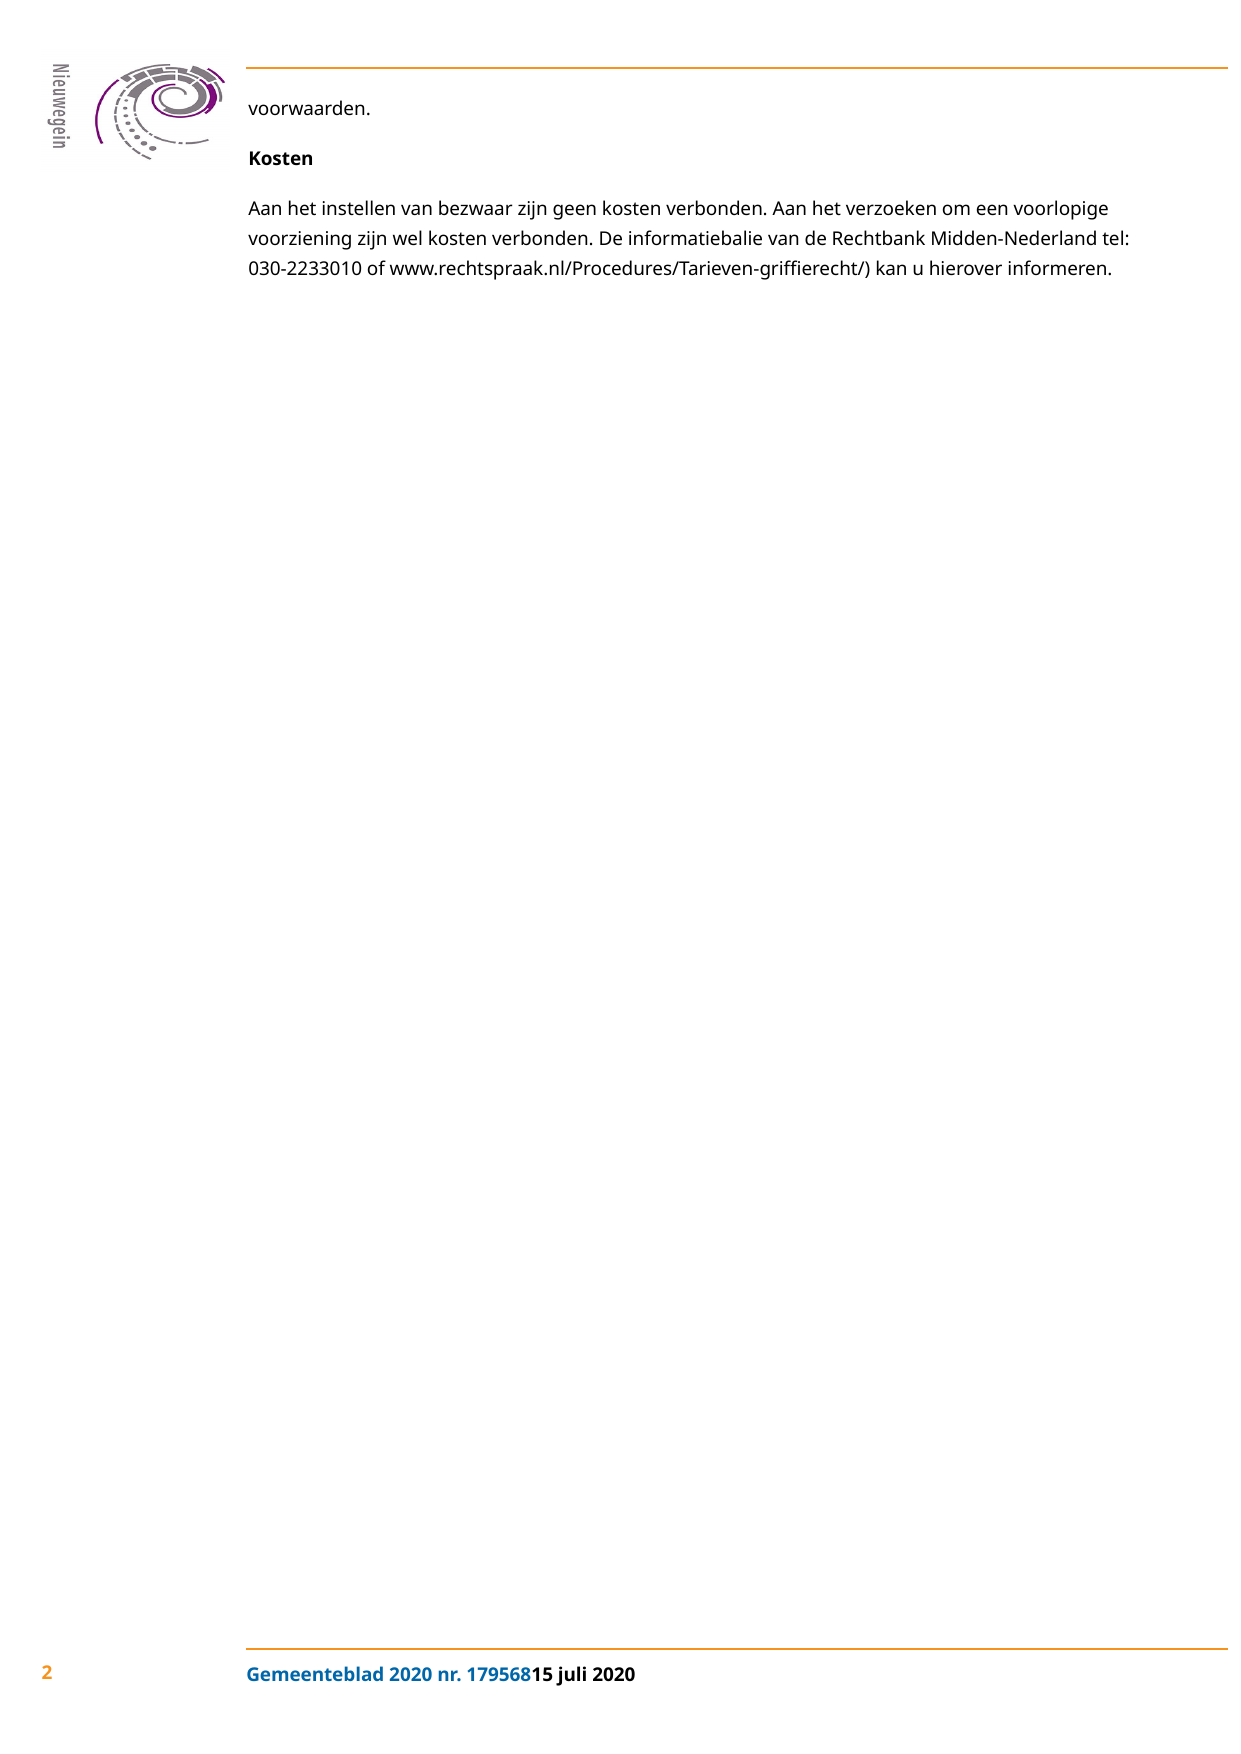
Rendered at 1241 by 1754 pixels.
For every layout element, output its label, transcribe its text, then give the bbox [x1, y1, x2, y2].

text Kosten [248, 145, 1152, 171]
text Aan het instellen van bezwaar zijn geen kosten verbonden. Aan het verzoeken om een voorlopige voorziening zijn wel kosten verbonden. De informatiebalie van de Rechtbank Midden-Nederland tel: 030-2233010 of www.rechtspraak.nl/Procedures/Tarieven-griffierecht/) kan u hierover informeren. [248, 196, 1152, 281]
picture [41, 47, 231, 172]
text voorwaarden. [248, 95, 1152, 121]
